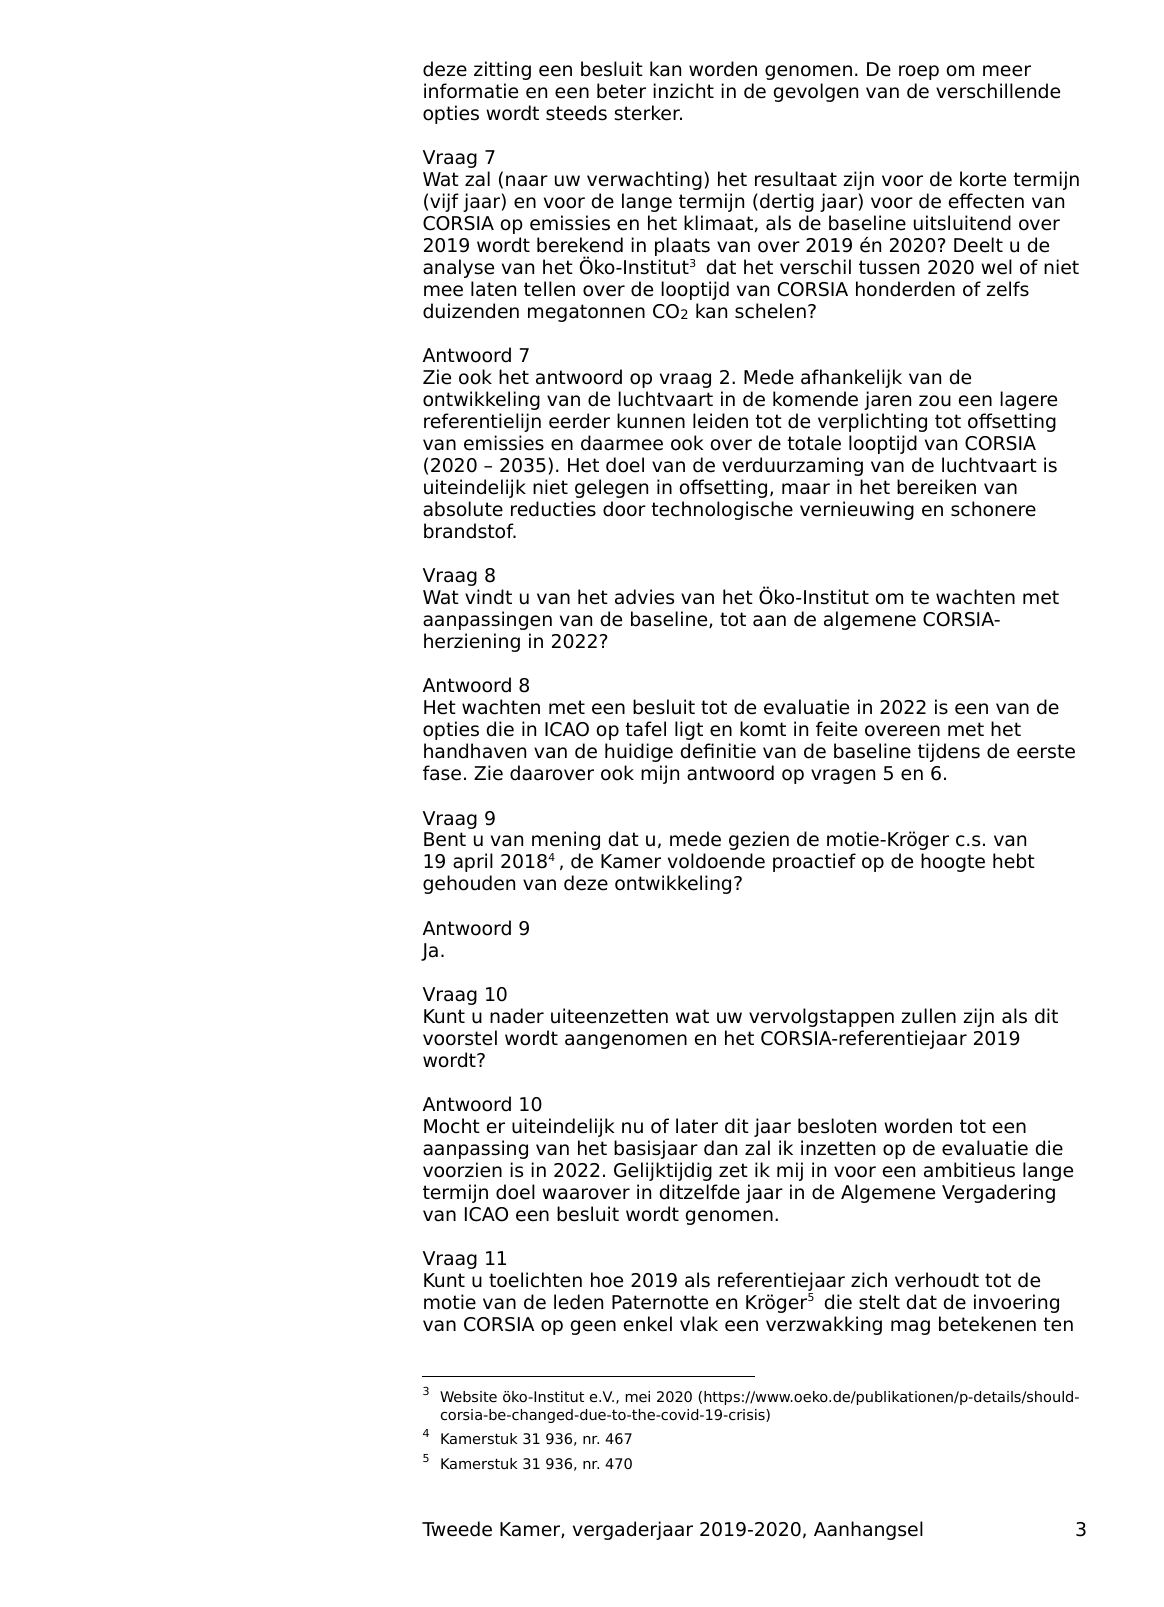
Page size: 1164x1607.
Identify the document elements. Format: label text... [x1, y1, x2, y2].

text Ja. [422, 939, 1087, 961]
text Wat vindt u van het advies van het Öko-Institut om te wachten met aanpassingen van de baseline, tot aan de algemene CORSIA-herziening in 2022? [422, 587, 1087, 653]
text Website öko-Institut e.V., mei 2020 (https://www.oeko.de/publikationen/p-details/should-corsia-be-changed-due-to-the-covid-19-crisis) [422, 1385, 1087, 1424]
text Antwoord 10 [422, 1094, 1087, 1116]
text Bent u van mening dat u, mede gezien de motie-Kröger c.s. van 19 april 2018, de Kamer voldoende proactief op de hoogte hebt gehouden van deze ontwikkeling? [422, 829, 1087, 895]
text Kamerstuk 31 936, nr. 467 [422, 1427, 1087, 1449]
text Vraag 11 [422, 1248, 1087, 1270]
text Vraag 10 [422, 984, 1087, 1006]
text Antwoord 9 [422, 917, 1087, 939]
text Kamerstuk 31 936, nr. 470 [422, 1452, 1087, 1474]
text Zie ook het antwoord op vraag 2. Mede afhankelijk van de ontwikkeling van de luchtvaart in de komende jaren zou een lagere referentielijn eerder kunnen leiden tot de verplichting tot offsetting van emissies en daarmee ook over de totale looptijd van CORSIA (2020 – 2035). Het doel van de verduurzaming van de luchtvaart is uiteindelijk niet gelegen in offsetting, maar in het bereiken van absolute reducties door technologische vernieuwing en schonere brandstof. [422, 367, 1087, 543]
text Antwoord 8 [422, 675, 1087, 697]
text Mocht er uiteindelijk nu of later dit jaar besloten worden tot een aanpassing van het basisjaar dan zal ik inzetten op de evaluatie die voorzien is in 2022. Gelijktijdig zet ik mij in voor een ambitieus lange termijn doel waarover in ditzelfde jaar in de Algemene Vergadering van ICAO een besluit wordt genomen. [422, 1116, 1087, 1226]
text Wat zal (naar uw verwachting) het resultaat zijn voor de korte termijn (vijf jaar) en voor de lange termijn (dertig jaar) voor de effecten van CORSIA op emissies en het klimaat, als de baseline uitsluitend over 2019 wordt berekend in plaats van over 2019 én 2020? Deelt u de analyse van het Öko-Institut dat het verschil tussen 2020 wel of niet mee laten tellen over de looptijd van CORSIA honderden of zelfs duizenden megatonnen CO2 kan schelen? [422, 169, 1087, 323]
text Kunt u toelichten hoe 2019 als referentiejaar zich verhoudt tot de motie van de leden Paternotte en Kröger die stelt dat de invoering van CORSIA op geen enkel vlak een verzwakking mag betekenen ten [422, 1270, 1087, 1336]
text Kunt u nader uiteenzetten wat uw vervolgstappen zullen zijn als dit voorstel wordt aangenomen en het CORSIA-referentiejaar 2019 wordt? [422, 1006, 1087, 1072]
text Antwoord 7 [422, 345, 1087, 367]
text Vraag 9 [422, 807, 1087, 829]
text Vraag 7 [422, 147, 1087, 169]
text Vraag 8 [422, 565, 1087, 587]
text Het wachten met een besluit tot de evaluatie in 2022 is een van de opties die in ICAO op tafel ligt en komt in feite overeen met het handhaven van de huidige definitie van de baseline tijdens de eerste fase. Zie daarover ook mijn antwoord op vragen 5 en 6. [422, 697, 1087, 785]
text deze zitting een besluit kan worden genomen. De roep om meer informatie en een beter inzicht in de gevolgen van de verschillende opties wordt steeds sterker. [422, 59, 1087, 125]
